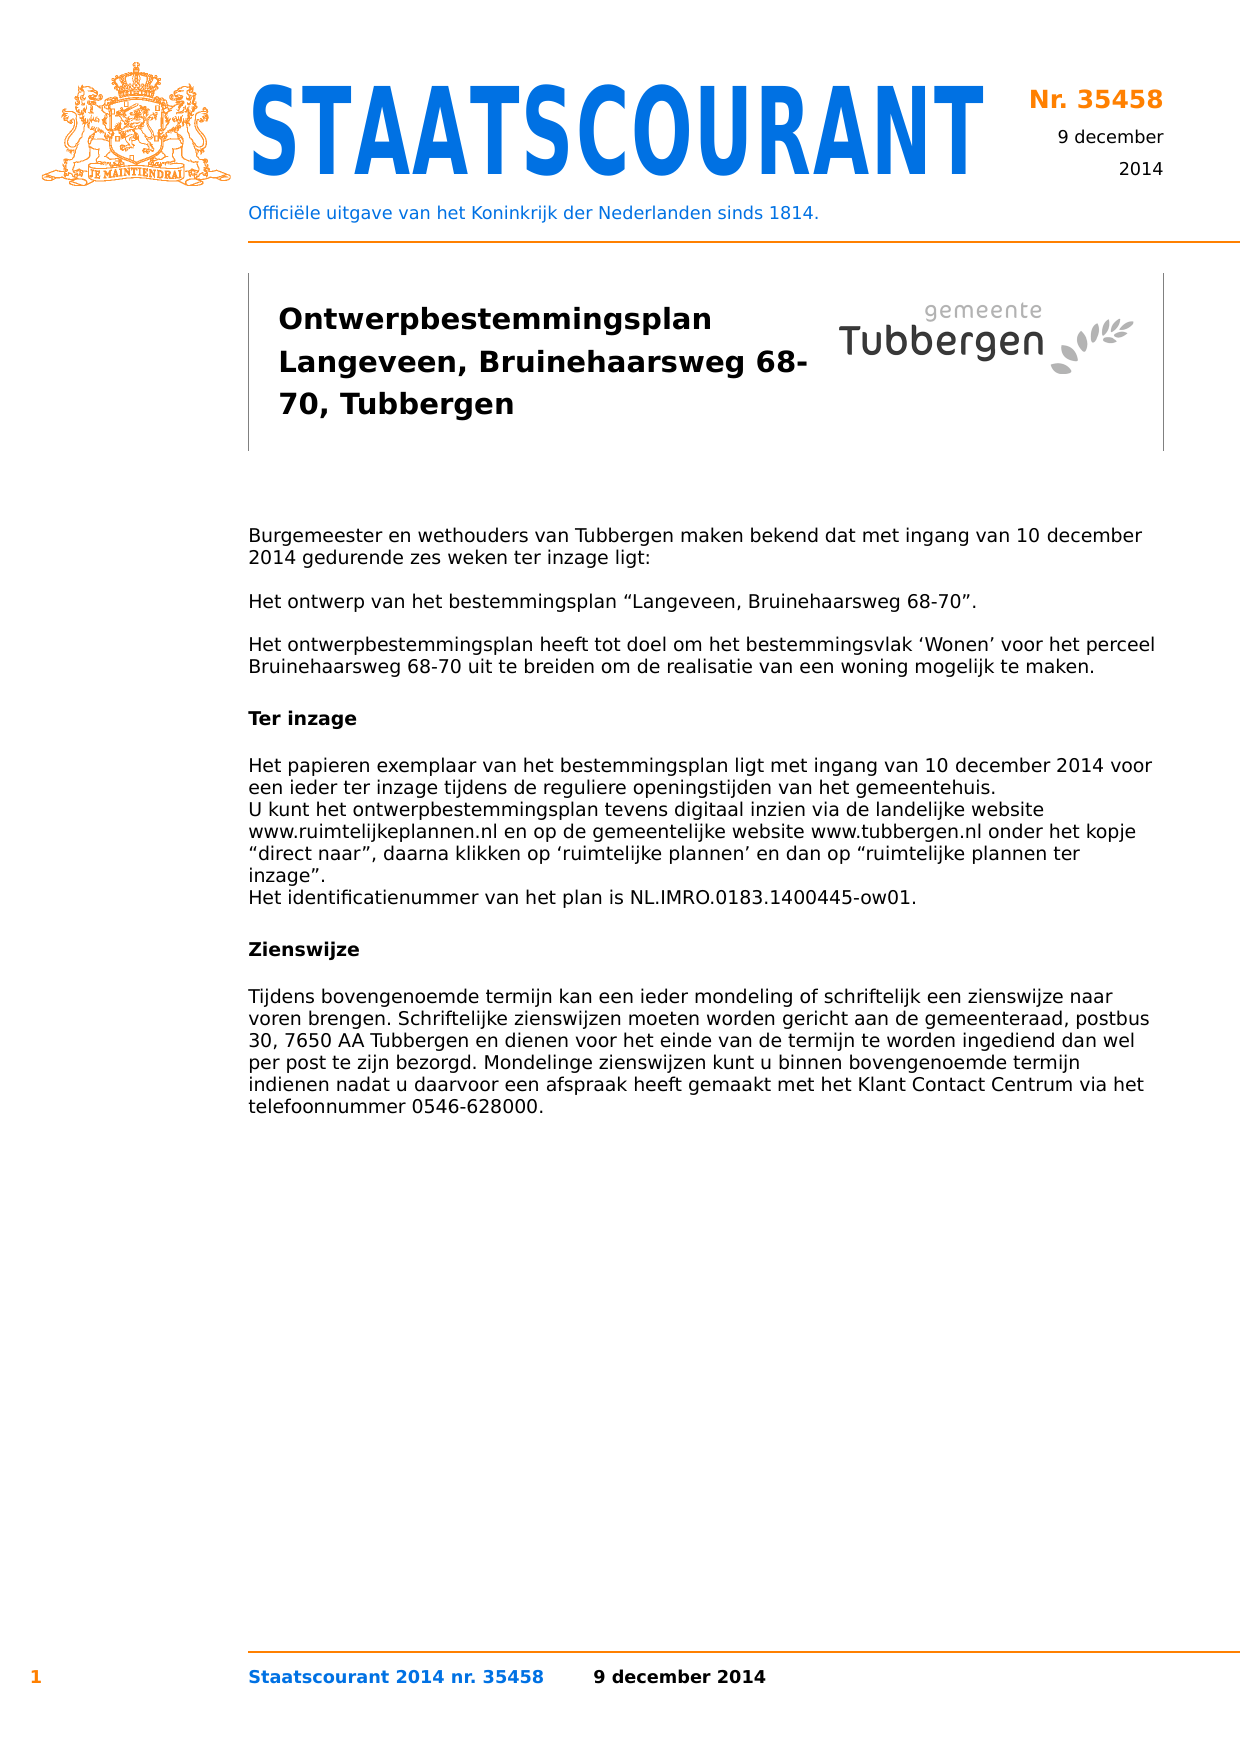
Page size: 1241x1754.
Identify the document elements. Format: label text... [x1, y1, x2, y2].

text U kunt het ontwerpbestemmingsplan tevens digitaal inzien via de landelijke website www.ruimtelijkeplannen.nl en op de gemeentelijke website www.tubbergen.nl onder het kopje “direct naar”, daarna klikken op ‘ruimtelijke plannen’ en dan op “ruimtelijke plannen ter inzage”. [248, 799, 1163, 887]
text Het identificatienummer van het plan is NL.IMRO.0183.1400445-ow01. [248, 887, 1163, 909]
table_header Nr. 35458 [998, 62, 1240, 121]
table_header STAATSCOURANT [248, 62, 998, 203]
table_cell 2014 [998, 153, 1240, 203]
table_cell Officiële uitgave van het Koninkrijk der Nederlanden sinds 1814. [248, 203, 1240, 241]
text Burgemeester en wethouders van Tubbergen maken bekend dat met ingang van 10 december 2014 gedurende zes weken ter inzage ligt: [248, 525, 1163, 569]
text Het ontwerp van het bestemmingsplan “Langeveen, Bruinehaarsweg 68-70”. [248, 591, 1163, 612]
picture [41, 62, 231, 186]
subtitle Ter inzage [248, 708, 1163, 730]
subtitle Ontwerpbestemmingsplan Langeveen, Bruinehaarsweg 68-70, Tubbergen [249, 273, 1163, 451]
picture [838, 302, 1134, 374]
table_cell 9 december [998, 121, 1240, 153]
text Het papieren exemplaar van het bestemmingsplan ligt met ingang van 10 december 2014 voor een ieder ter inzage tijdens de reguliere openingstijden van het gemeentehuis. [248, 755, 1163, 799]
text Tijdens bovengenoemde termijn kan een ieder mondeling of schriftelijk een zienswijze naar voren brengen. Schriftelijke zienswijzen moeten worden gericht aan de gemeenteraad, postbus 30, 7650 AA Tubbergen en dienen voor het einde van de termijn te worden ingediend dan wel per post te zijn bezorgd. Mondelinge zienswijzen kunt u binnen bovengenoemde termijn indienen nadat u daarvoor een afspraak heeft gemaakt met het Klant Contact Centrum via het telefoonnummer 0546-628000. [248, 986, 1163, 1118]
table_header [25, 62, 248, 241]
subtitle Zienswijze [248, 939, 1163, 961]
text Het ontwerpbestemmingsplan heeft tot doel om het bestemmingsvlak ‘Wonen’ voor het perceel Bruinehaarsweg 68-70 uit te breiden om de realisatie van een woning mogelijk te maken. [248, 634, 1163, 678]
